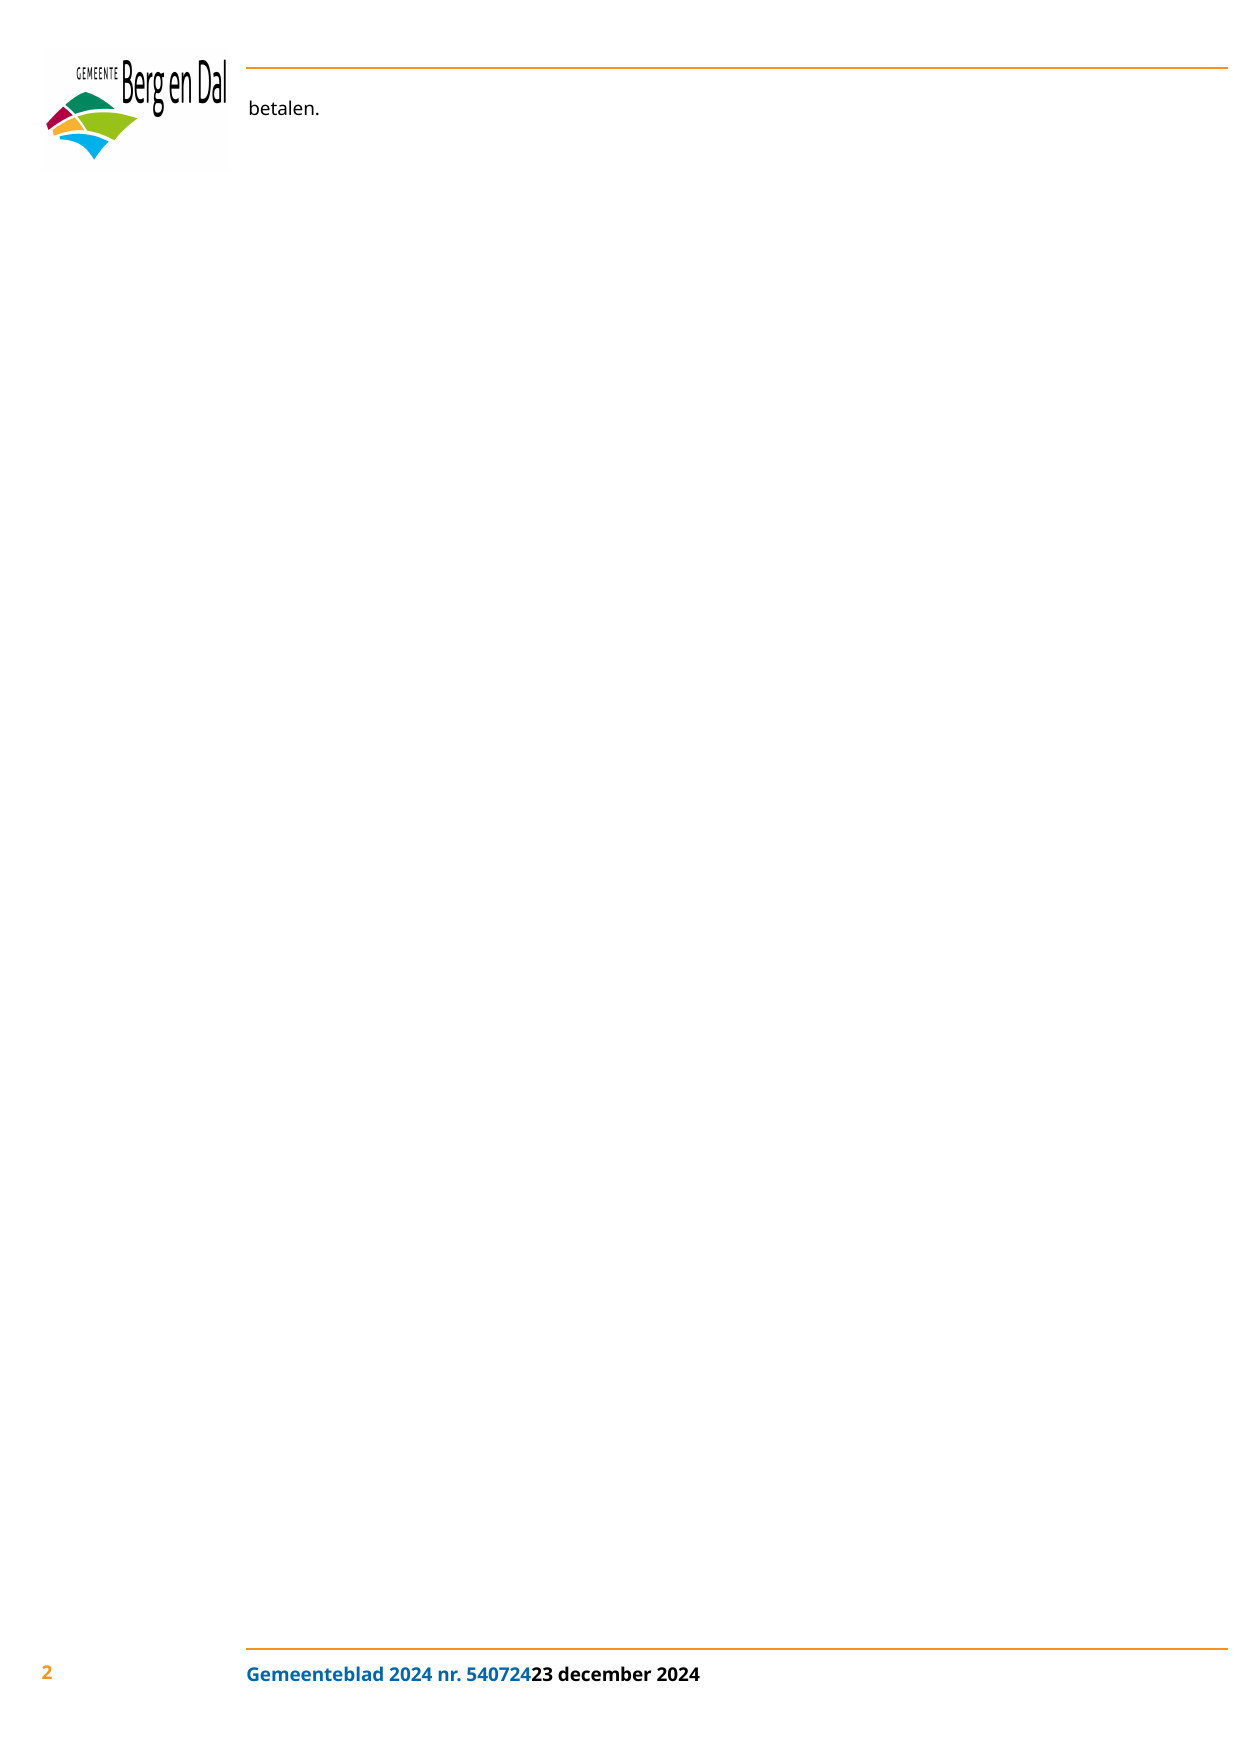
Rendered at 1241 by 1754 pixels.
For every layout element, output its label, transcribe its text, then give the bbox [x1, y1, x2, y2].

picture [41, 47, 231, 172]
text betalen. [248, 95, 1152, 121]
